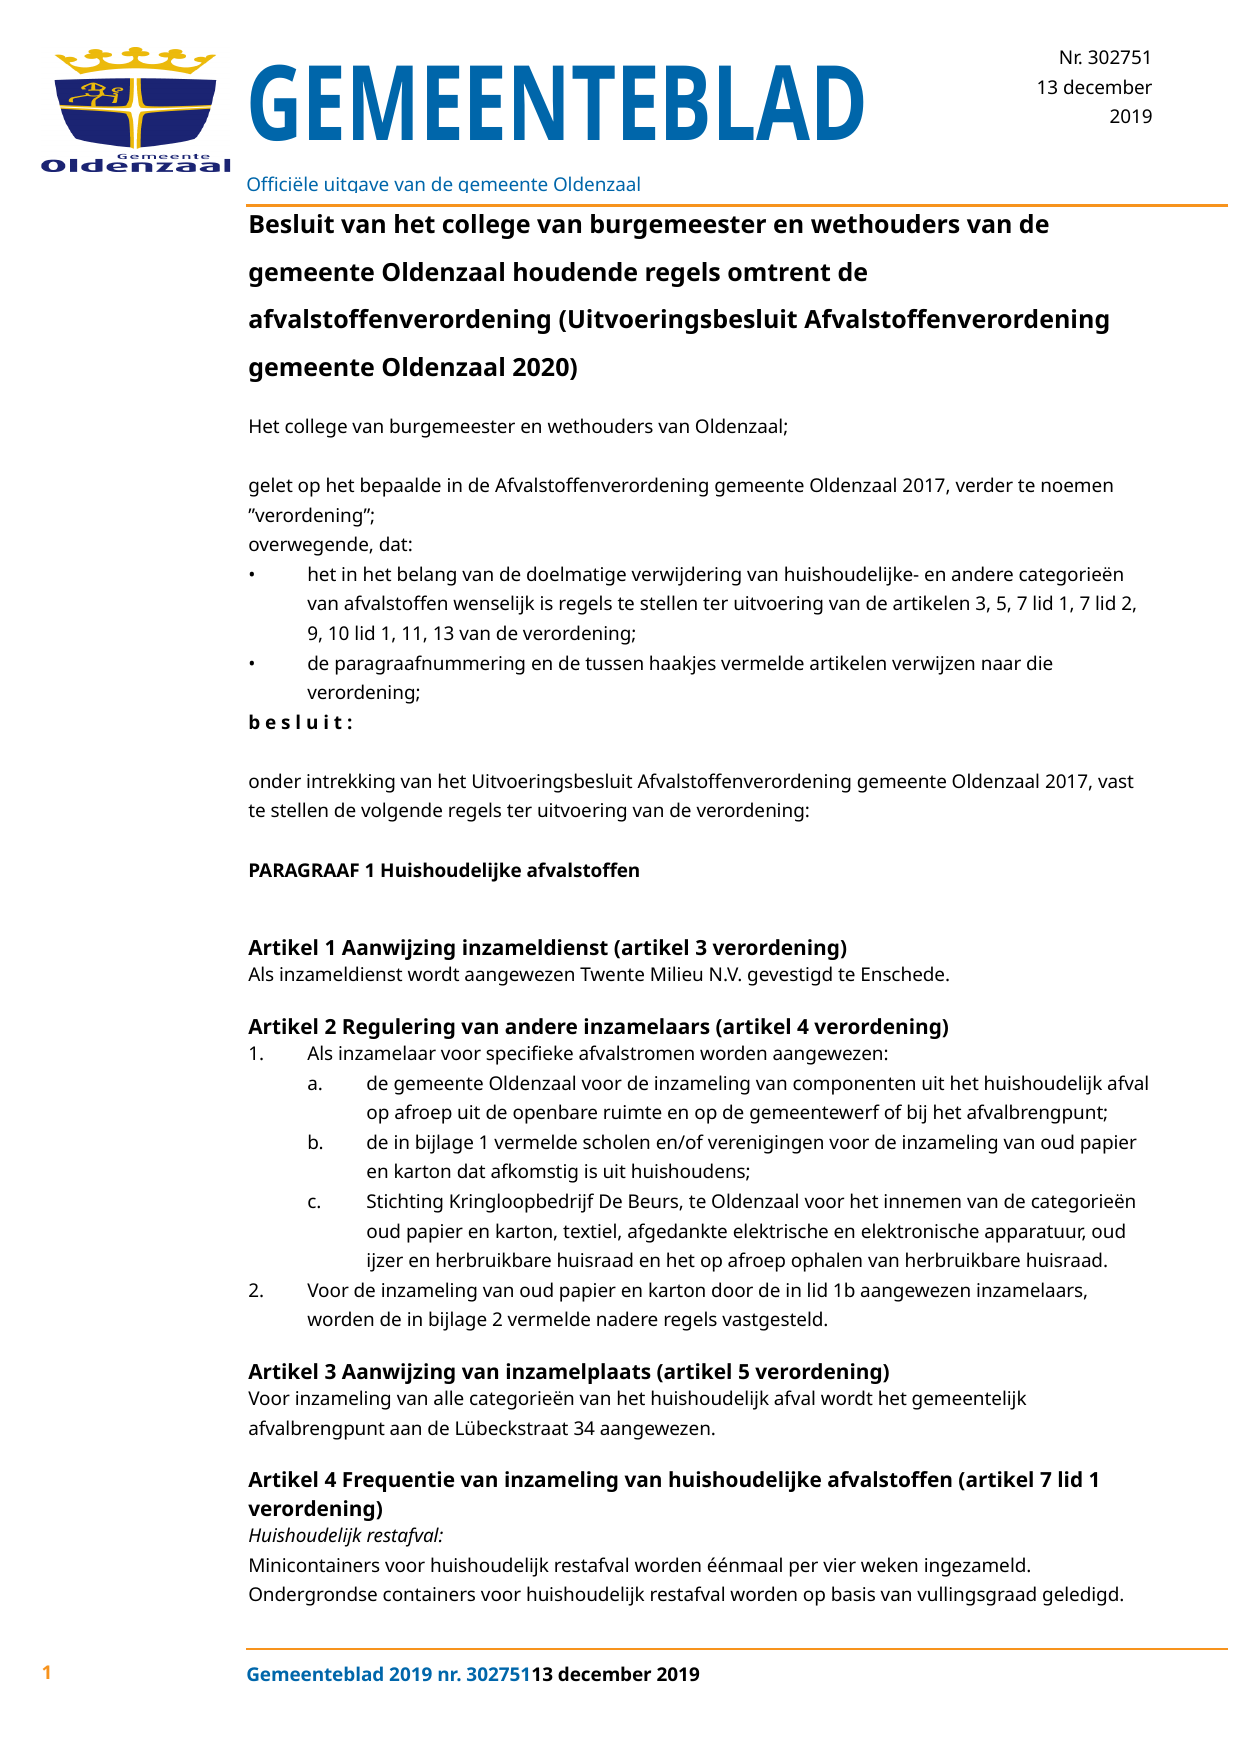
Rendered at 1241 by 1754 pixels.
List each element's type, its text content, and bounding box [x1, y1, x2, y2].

picture [41, 47, 231, 172]
text gelet op het bepaalde in de Afvalstoffenverordening gemeente Oldenzaal 2017, verder te noemen ”verordening”; [248, 472, 1152, 528]
text Ondergrondse containers voor huishoudelijk restafval worden op basis van vullingsgraad geledigd. [248, 1581, 1152, 1607]
text b e s l u i t : [248, 709, 1152, 735]
list de in bijlage 1 vermelde scholen en/of verenigingen voor de inzameling van oud papier en karton dat afkomstig is uit huishoudens; [307, 1129, 1152, 1184]
text Het college van burgemeester en wethouders van Oldenzaal; [248, 413, 1152, 439]
text overwegende, dat: [248, 531, 1152, 557]
text Artikel 2 Regulering van andere inzamelaars (artikel 4 verordening) [248, 1012, 1152, 1040]
list Als inzamelaar voor specifieke afvalstromen worden aangewezen: [248, 1040, 1152, 1066]
list Stichting Kringloopbedrijf De Beurs, te Oldenzaal voor het innemen van de categorieën oud papier en karton, textiel, afgedankte elektrische en elektronische apparatuur, oud ijzer en herbruikbare huisraad en het op afroep ophalen van herbruikbare huisraad. [307, 1188, 1152, 1273]
text Minicontainers voor huishoudelijk restafval worden éénmaal per vier weken ingezameld. [248, 1552, 1152, 1578]
list de paragraafnummering en de tussen haakjes vermelde artikelen verwijzen naar die verordening; [248, 650, 1152, 705]
list Voor de inzameling van oud papier en karton door de in lid 1b aangewezen inzamelaars, worden de in bijlage 2 vermelde nadere regels vastgesteld. [248, 1277, 1152, 1332]
text Artikel 4 Frequentie van inzameling van huishoudelijke afvalstoffen (artikel 7 lid 1 verordening) [248, 1465, 1152, 1522]
list het in het belang van de doelmatige verwijdering van huishoudelijke- en andere categorieën van afvalstoffen wenselijk is regels te stellen ter uitvoering van de artikelen 3, 5, 7 lid 1, 7 lid 2, 9, 10 lid 1, 11, 13 van de verordening; [248, 561, 1152, 646]
text onder intrekking van het Uitvoeringsbesluit Afvalstoffenverordening gemeente Oldenzaal 2017, vast te stellen de volgende regels ter uitvoering van de verordening: [248, 768, 1152, 823]
text Artikel 3 Aanwijzing van inzamelplaats (artikel 5 verordening) [248, 1357, 1152, 1385]
text Voor inzameling van alle categorieën van het huishoudelijk afval wordt het gemeentelijk afvalbrengpunt aan de Lübeckstraat 34 aangewezen. [248, 1385, 1152, 1441]
text Huishoudelijk restafval: [248, 1522, 1152, 1548]
text Besluit van het college van burgemeester en wethouders van de gemeente Oldenzaal houdende regels omtrent de afvalstoffenverordening (Uitvoeringsbesluit Afvalstoffenverordening gemeente Oldenzaal 2020) [248, 207, 1152, 384]
text PARAGRAAF 1 Huishoudelijke afvalstoffen [248, 857, 1152, 883]
list de gemeente Oldenzaal voor de inzameling van componenten uit het huishoudelijk afval op afroep uit de openbare ruimte en op de gemeentewerf of bij het afvalbrengpunt; [307, 1070, 1152, 1125]
text Als inzameldienst wordt aangewezen Twente Milieu N.V. gevestigd te Enschede. [248, 961, 1152, 987]
text Artikel 1 Aanwijzing inzameldienst (artikel 3 verordening) [248, 933, 1152, 961]
